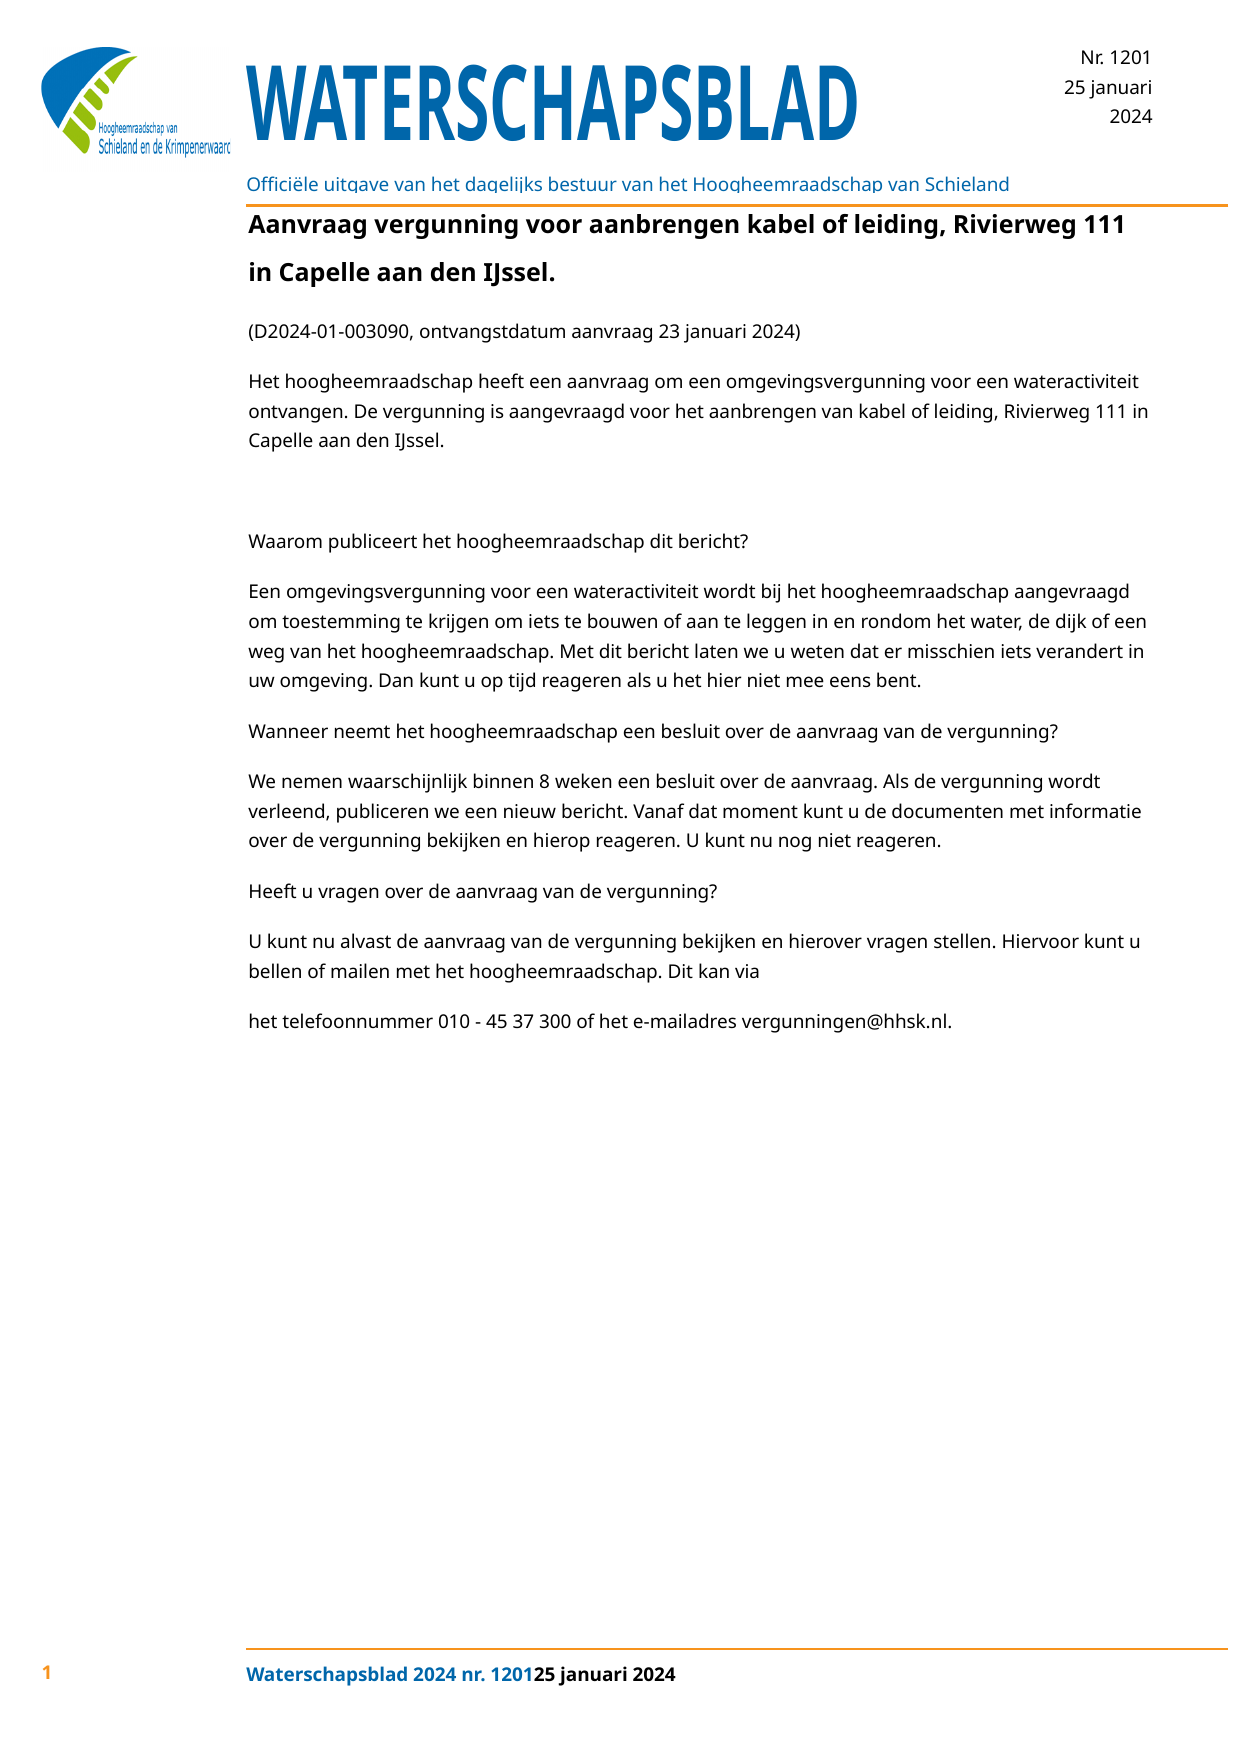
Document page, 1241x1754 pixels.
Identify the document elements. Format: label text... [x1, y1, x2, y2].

text (D2024-01-003090, ontvangstdatum aanvraag 23 januari 2024) [248, 318, 1152, 344]
text Aanvraag vergunning voor aanbrengen kabel of leiding, Rivierweg 111 in Capelle aan den IJssel. [248, 207, 1152, 288]
text We nemen waarschijnlijk binnen 8 weken een besluit over de aanvraag. Als de vergunning wordt verleend, publiceren we een nieuw bericht. Vanaf dat moment kunt u de documenten met informatie over de vergunning bekijken en hierop reageren. U kunt nu nog niet reageren. [248, 768, 1152, 853]
text Het hoogheemraadschap heeft een aanvraag om een omgevingsvergunning voor een wateractiviteit ontvangen. De vergunning is aangevraagd voor het aanbrengen van kabel of leiding, Rivierweg 111 in Capelle aan den IJssel. [248, 368, 1152, 453]
text Een omgevingsvergunning voor een wateractiviteit wordt bij het hoogheemraadschap aangevraagd om toestemming te krijgen om iets te bouwen of aan te leggen in en rondom het water, de dijk of een weg van het hoogheemraadschap. Met dit bericht laten we u weten dat er misschien iets verandert in uw omgeving. Dan kunt u op tijd reageren als u het hier niet mee eens bent. [248, 579, 1152, 693]
picture [41, 47, 231, 172]
text Waarom publiceert het hoogheemraadschap dit bericht? [248, 528, 1152, 554]
text het telefoonnummer 010 - 45 37 300 of het e-mailadres vergunningen@hhsk.nl. [248, 1008, 1152, 1034]
text U kunt nu alvast de aanvraag van de vergunning bekijken en hierover vragen stellen. Hiervoor kunt u bellen of mailen met het hoogheemraadschap. Dit kan via [248, 928, 1152, 984]
text Wanneer neemt het hoogheemraadschap een besluit over de aanvraag van de vergunning? [248, 718, 1152, 744]
text Heeft u vragen over de aanvraag van de vergunning? [248, 878, 1152, 904]
